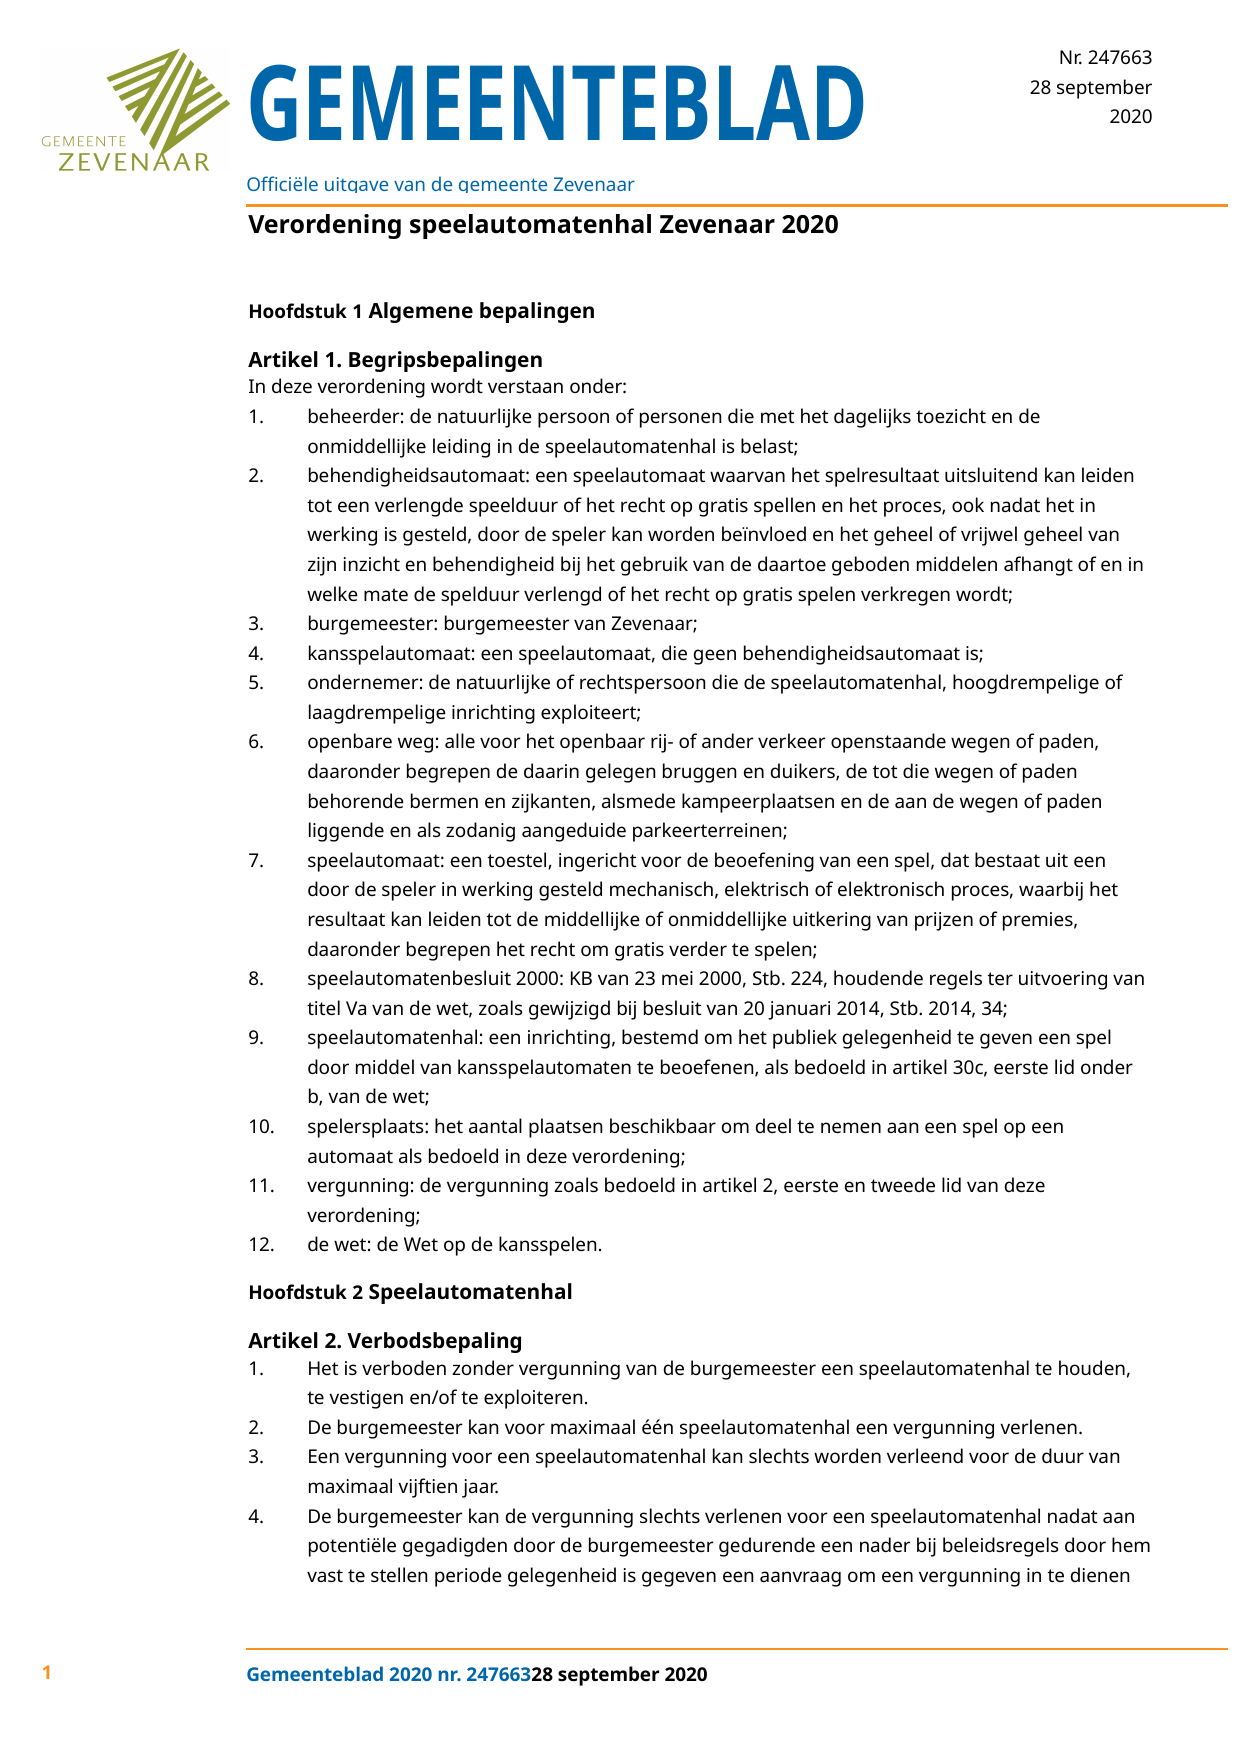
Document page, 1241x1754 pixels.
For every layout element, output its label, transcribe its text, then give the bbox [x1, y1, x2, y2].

list ondernemer: de natuurlijke of rechtspersoon die de speelautomatenhal, hoogdrempelige of laagdrempelige inrichting exploiteert; [248, 669, 1152, 725]
list vergunning: de vergunning zoals bedoeld in artikel 2, eerste en tweede lid van deze verordening; [248, 1172, 1152, 1228]
list burgemeester: burgemeester van Zevenaar; [248, 610, 1152, 636]
list De burgemeester kan de vergunning slechts verlenen voor een speelautomatenhal nadat aan potentiële gegadigden door de burgemeester gedurende een nader bij beleidsregels door hem vast te stellen periode gelegenheid is gegeven een aanvraag om een vergunning in te dienen [248, 1503, 1152, 1588]
text Artikel 2. Verbodsbepaling [248, 1327, 1152, 1355]
text Hoofdstuk 1 Algemene bepalingen [248, 296, 1152, 324]
picture [41, 47, 231, 172]
list behendigheidsautomaat: een speelautomaat waarvan het spelresultaat uitsluitend kan leiden tot een verlengde speelduur of het recht op gratis spellen en het proces, ook nadat het in werking is gesteld, door de speler kan worden beïnvloed en het geheel of vrijwel geheel van zijn inzicht en behendigheid bij het gebruik van de daartoe geboden middelen afhangt of en in welke mate de spelduur verlengd of het recht op gratis spelen verkregen wordt; [248, 462, 1152, 607]
list Het is verboden zonder vergunning van de burgemeester een speelautomatenhal te houden, te vestigen en/of te exploiteren. [248, 1355, 1152, 1410]
text Verordening speelautomatenhal Zevenaar 2020 [248, 207, 1152, 241]
list speelautomatenhal: een inrichting, bestemd om het publiek gelegenheid te geven een spel door middel van kansspelautomaten te beoefenen, als bedoeld in artikel 30c, eerste lid onder b, van de wet; [248, 1024, 1152, 1109]
list speelautomaat: een toestel, ingericht voor de beoefening van een spel, dat bestaat uit een door de speler in werking gesteld mechanisch, elektrisch of elektronisch proces, waarbij het resultaat kan leiden tot de middellijke of onmiddellijke uitkering van prijzen of premies, daaronder begrepen het recht om gratis verder te spelen; [248, 847, 1152, 962]
list speelautomatenbesluit 2000: KB van 23 mei 2000, Stb. 224, houdende regels ter uitvoering van titel Va van de wet, zoals gewijzigd bij besluit van 20 januari 2014, Stb. 2014, 34; [248, 965, 1152, 1021]
text Hoofdstuk 2 Speelautomatenhal [248, 1277, 1152, 1306]
list kansspelautomaat: een speelautomaat, die geen behendigheidsautomaat is; [248, 640, 1152, 666]
list spelersplaats: het aantal plaatsen beschikbaar om deel te nemen aan een spel op een automaat als bedoeld in deze verordening; [248, 1113, 1152, 1169]
list de wet: de Wet op de kansspelen. [248, 1232, 1152, 1257]
list openbare weg: alle voor het openbaar rij- of ander verkeer openstaande wegen of paden, daaronder begrepen de daarin gelegen bruggen en duikers, de tot die wegen of paden behorende bermen en zijkanten, alsmede kampeerplaatsen en de aan de wegen of paden liggende en als zodanig aangeduide parkeerterreinen; [248, 729, 1152, 843]
list beheerder: de natuurlijke persoon of personen die met het dagelijks toezicht en de onmiddellijke leiding in de speelautomatenhal is belast; [248, 403, 1152, 459]
list De burgemeester kan voor maximaal één speelautomatenhal een vergunning verlenen. [248, 1414, 1152, 1440]
text Artikel 1. Begripsbepalingen [248, 345, 1152, 374]
text In deze verordening wordt verstaan onder: [248, 374, 1152, 399]
list Een vergunning voor een speelautomatenhal kan slechts worden verleend voor de duur van maximaal vijftien jaar. [248, 1444, 1152, 1499]
